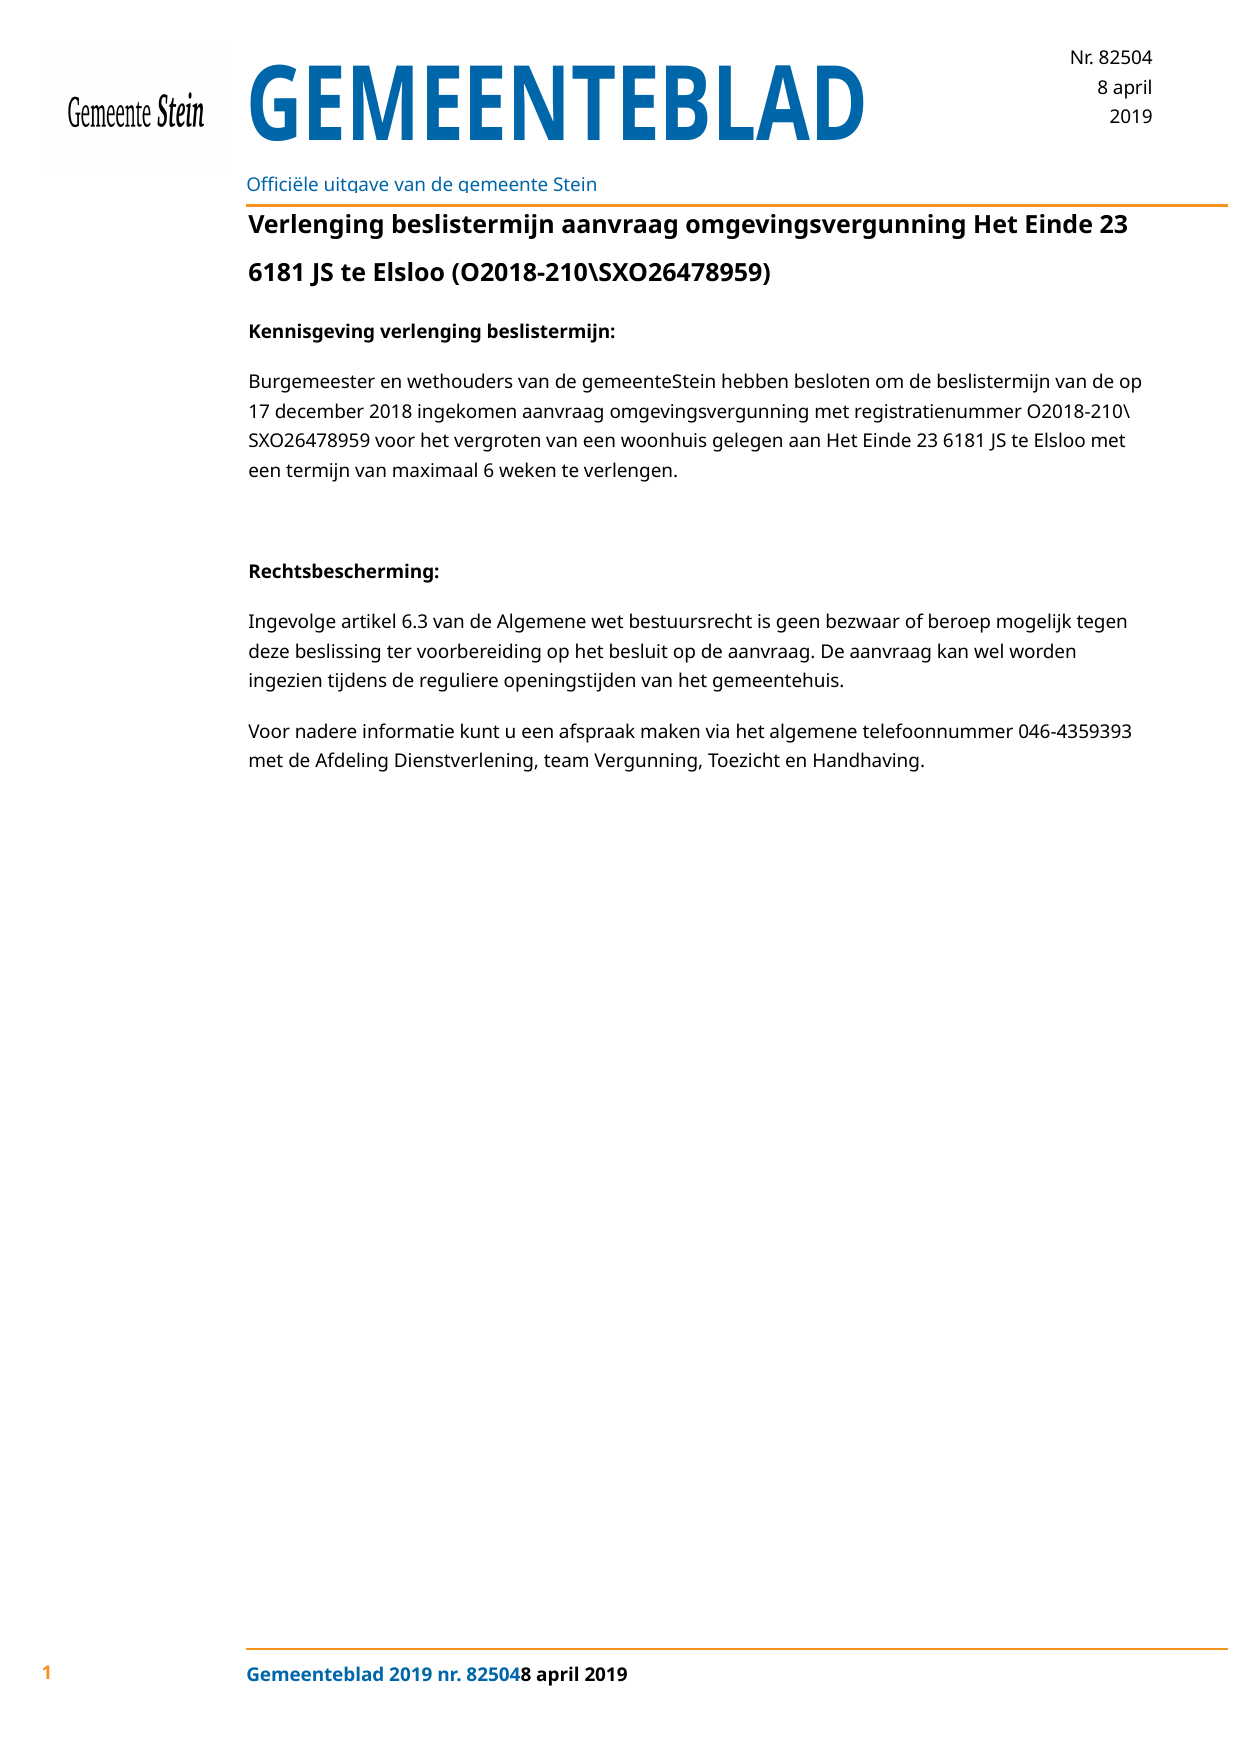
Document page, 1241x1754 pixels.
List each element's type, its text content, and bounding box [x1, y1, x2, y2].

text Verlenging beslistermijn aanvraag omgevingsvergunning Het Einde 23 6181 JS te Elsloo (O2018-210\SXO26478959) [248, 207, 1152, 288]
text Kennisgeving verlenging beslistermijn: [248, 318, 1152, 344]
text Burgemeester en wethouders van de gemeenteStein hebben besloten om de beslistermijn van de op 17 december 2018 ingekomen aanvraag omgevingsvergunning met registratienummer O2018-210\SXO26478959 voor het vergroten van een woonhuis gelegen aan Het Einde 23 6181 JS te Elsloo met een termijn van maximaal 6 weken te verlengen. [248, 368, 1152, 483]
text Voor nadere informatie kunt u een afspraak maken via het algemene telefoonnummer 046-4359393 met de Afdeling Dienstverlening, team Vergunning, Toezicht en Handhaving. [248, 718, 1152, 773]
picture [41, 47, 231, 172]
text Ingevolge artikel 6.3 van de Algemene wet bestuursrecht is geen bezwaar of beroep mogelijk tegen deze beslissing ter voorbereiding op het besluit op de aanvraag. De aanvraag kan wel worden ingezien tijdens de reguliere openingstijden van het gemeentehuis. [248, 608, 1152, 693]
text Rechtsbescherming: [248, 558, 1152, 584]
